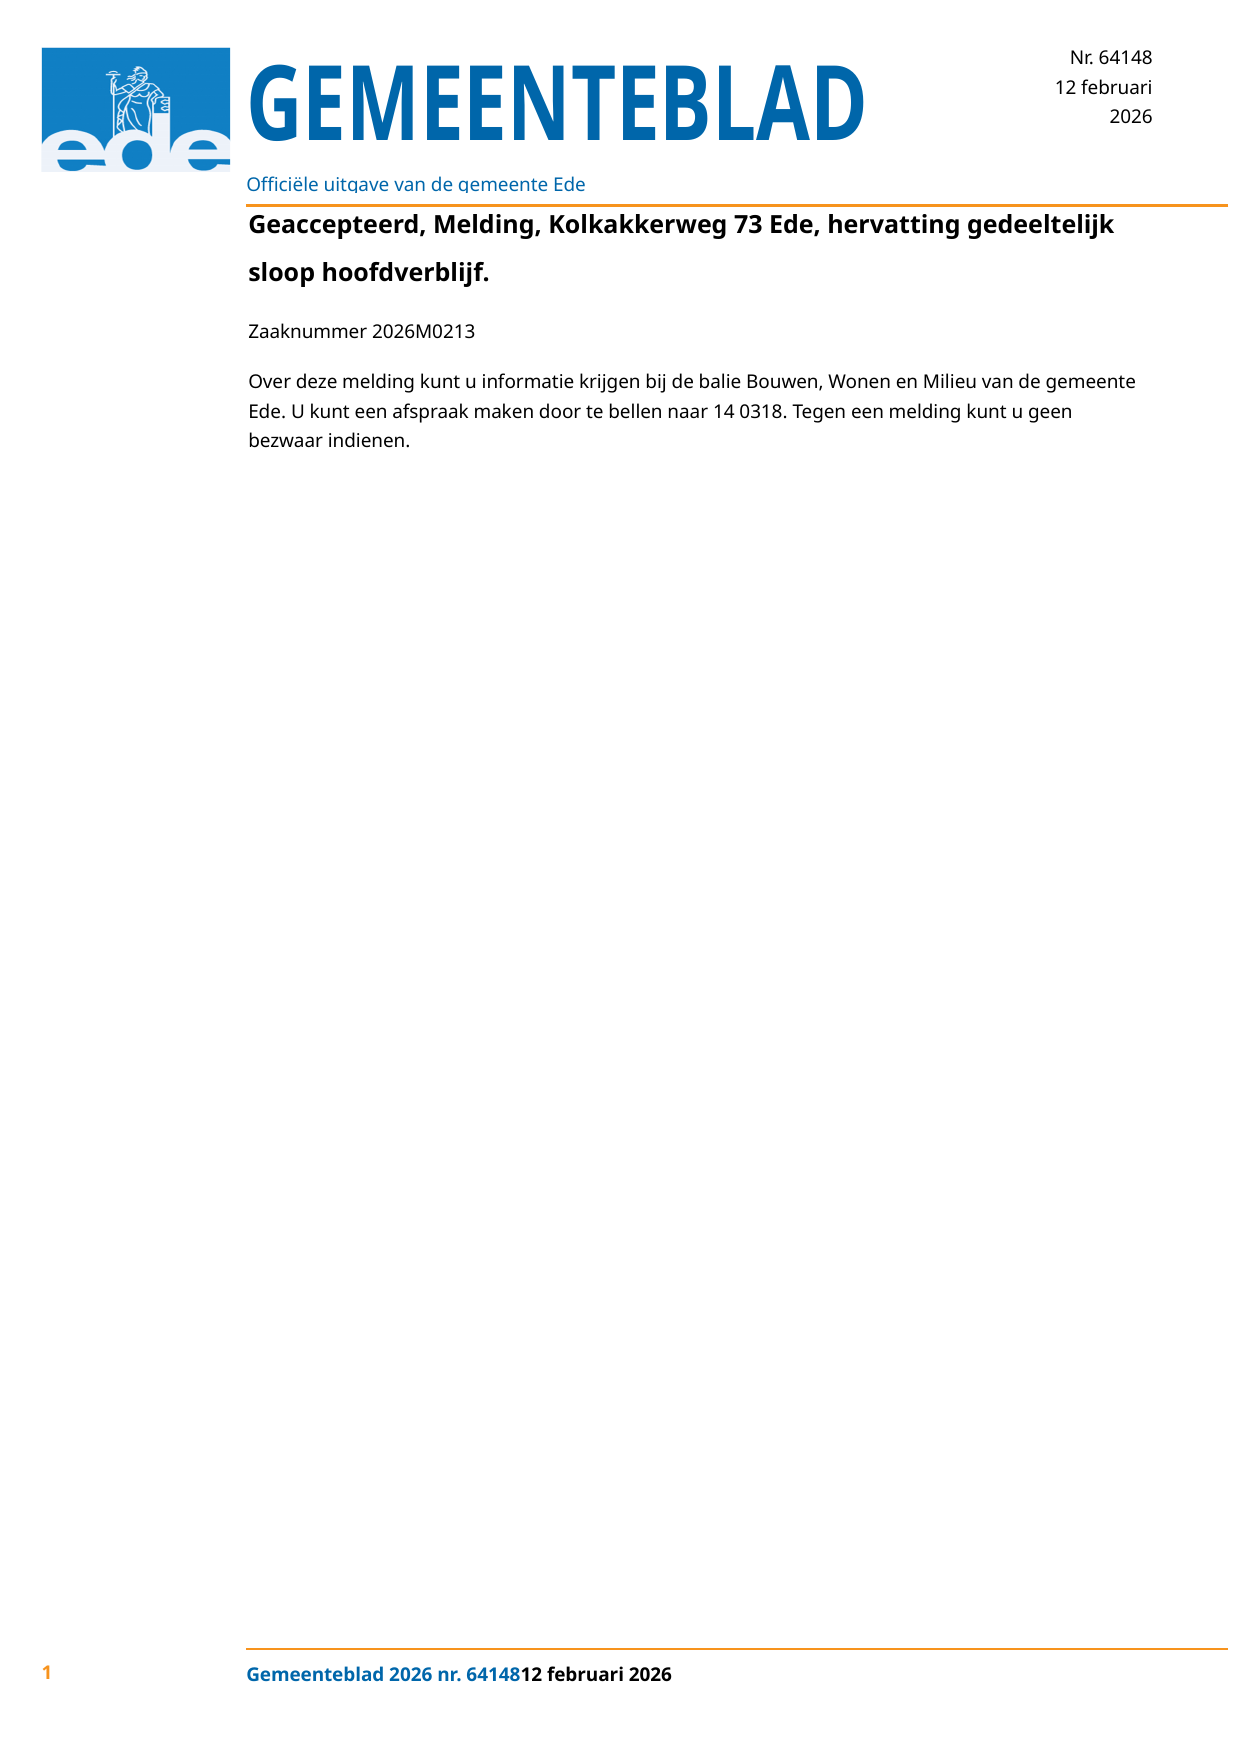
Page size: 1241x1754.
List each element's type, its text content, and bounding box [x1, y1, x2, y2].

picture [41, 47, 231, 172]
text Zaaknummer 2026M0213 [248, 318, 1152, 344]
text Geaccepteerd, Melding, Kolkakkerweg 73 Ede, hervatting gedeeltelijk sloop hoofdverblijf. [248, 207, 1152, 288]
text Over deze melding kunt u informatie krijgen bij de balie Bouwen, Wonen en Milieu van de gemeente Ede. U kunt een afspraak maken door te bellen naar 14 0318. Tegen een melding kunt u geen bezwaar indienen. [248, 368, 1152, 453]
